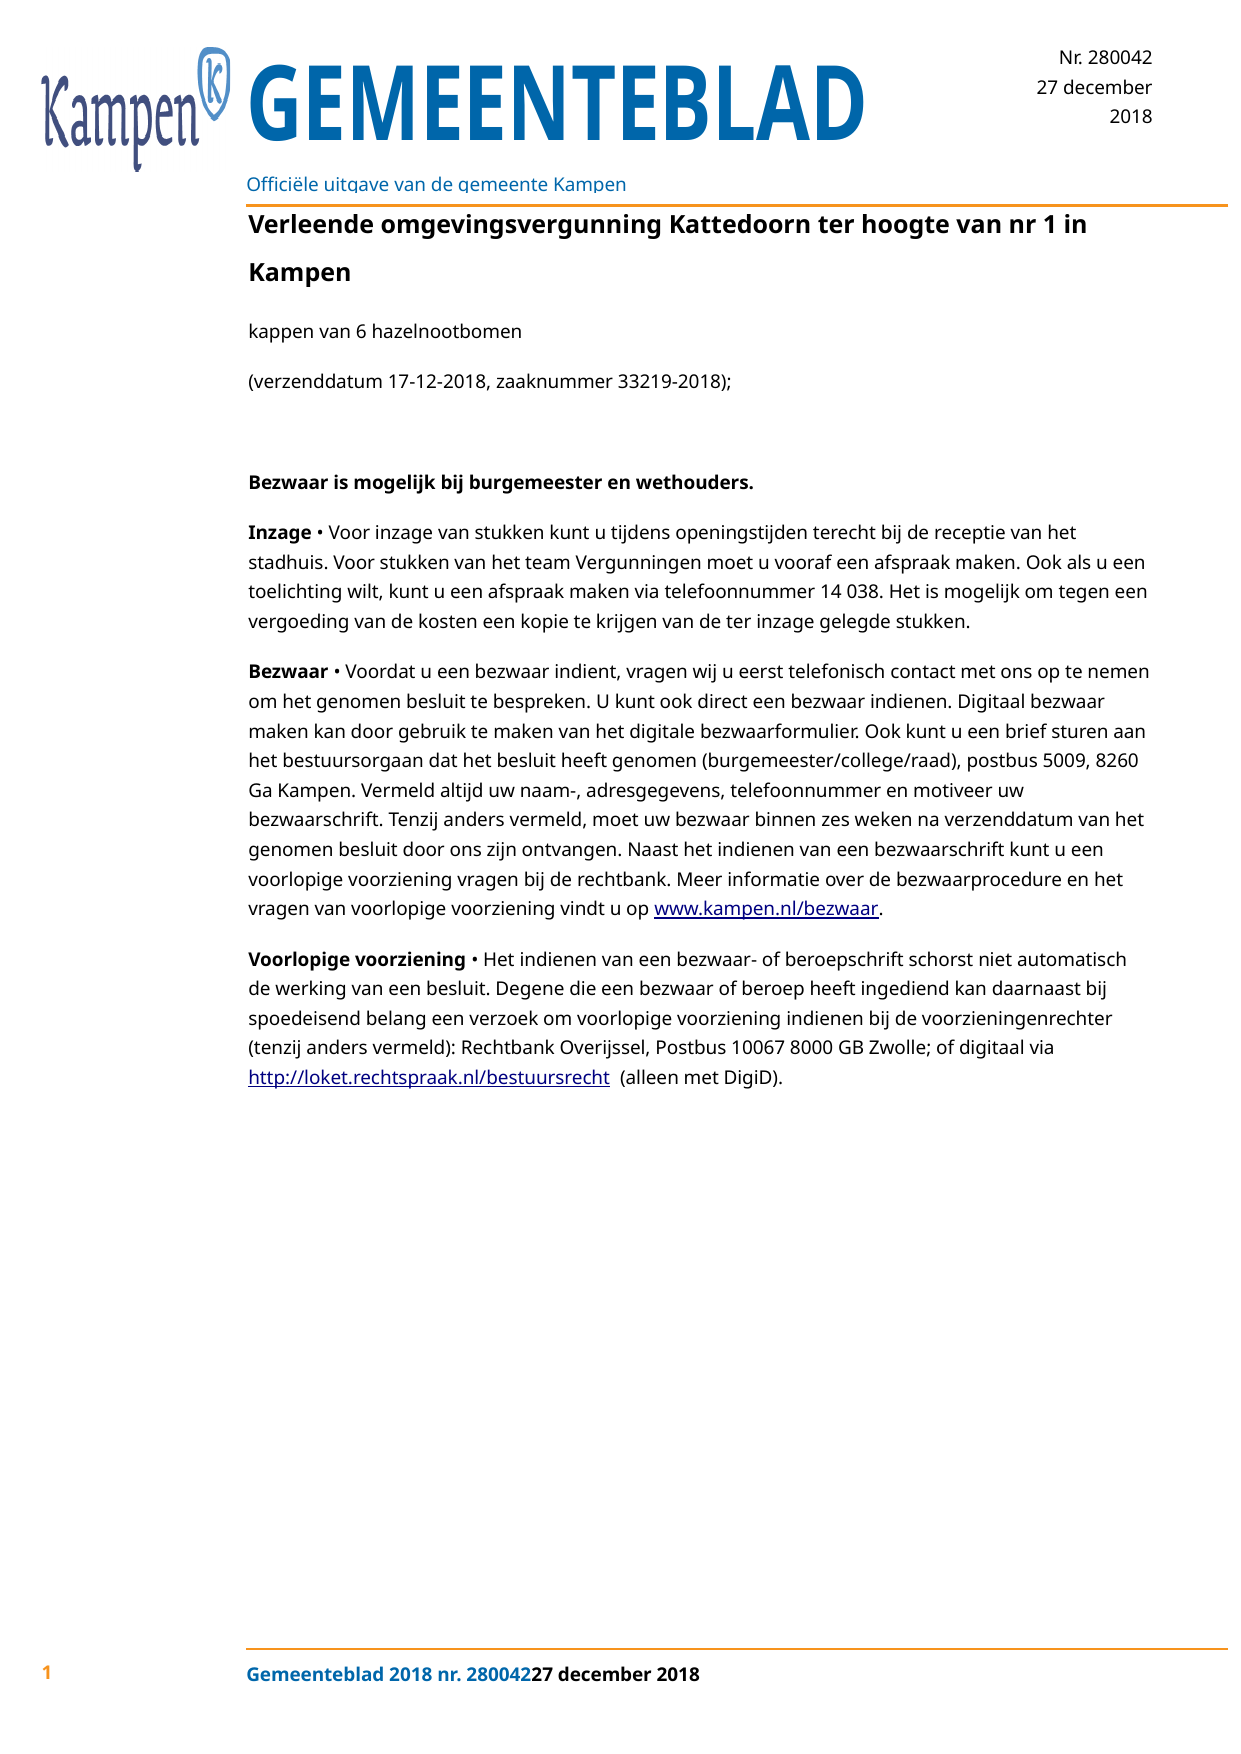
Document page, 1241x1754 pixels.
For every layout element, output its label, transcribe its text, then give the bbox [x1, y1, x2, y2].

text Voorlopige voorziening • Het indienen van een bezwaar- of beroepschrift schorst niet automatisch de werking van een besluit. Degene die een bezwaar of beroep heeft ingediend kan daarnaast bij spoedeisend belang een verzoek om voorlopige voorziening indienen bij de voorzieningenrechter (tenzij anders vermeld): Rechtbank Overijssel, Postbus 10067 8000 GB Zwolle; of digitaal via http://loket.rechtspraak.nl/bestuursrecht (alleen met DigiD). [248, 946, 1152, 1090]
text Verleende omgevingsvergunning Kattedoorn ter hoogte van nr 1 in Kampen [248, 207, 1152, 288]
text Bezwaar • Voordat u een bezwaar indient, vragen wij u eerst telefonisch contact met ons op te nemen om het genomen besluit te bespreken. U kunt ook direct een bezwaar indienen. Digitaal bezwaar maken kan door gebruik te maken van het digitale bezwaarformulier. Ook kunt u een brief sturen aan het bestuursorgaan dat het besluit heeft genomen (burgemeester/college/raad), postbus 5009, 8260 Ga Kampen. Vermeld altijd uw naam-, adresgegevens, telefoonnummer en motiveer uw bezwaarschrift. Tenzij anders vermeld, moet uw bezwaar binnen zes weken na verzenddatum van het genomen besluit door ons zijn ontvangen. Naast het indienen van een bezwaarschrift kunt u een voorlopige voorziening vragen bij de rechtbank. Meer informatie over de bezwaarprocedure en het vragen van voorlopige voorziening vindt u op www.kampen.nl/bezwaar. [248, 659, 1152, 921]
text Inzage • Voor inzage van stukken kunt u tijdens openingstijden terecht bij de receptie van het stadhuis. Voor stukken van het team Vergunningen moet u vooraf een afspraak maken. Ook als u een toelichting wilt, kunt u een afspraak maken via telefoonnummer 14 038. Het is mogelijk om tegen een vergoeding van de kosten een kopie te krijgen van de ter inzage gelegde stukken. [248, 519, 1152, 634]
text Bezwaar is mogelijk bij burgemeester en wethouders. [248, 469, 1152, 495]
picture [41, 47, 231, 172]
text kappen van 6 hazelnootbomen [248, 318, 1152, 344]
text (verzenddatum 17-12-2018, zaaknummer 33219-2018); [248, 368, 1152, 394]
